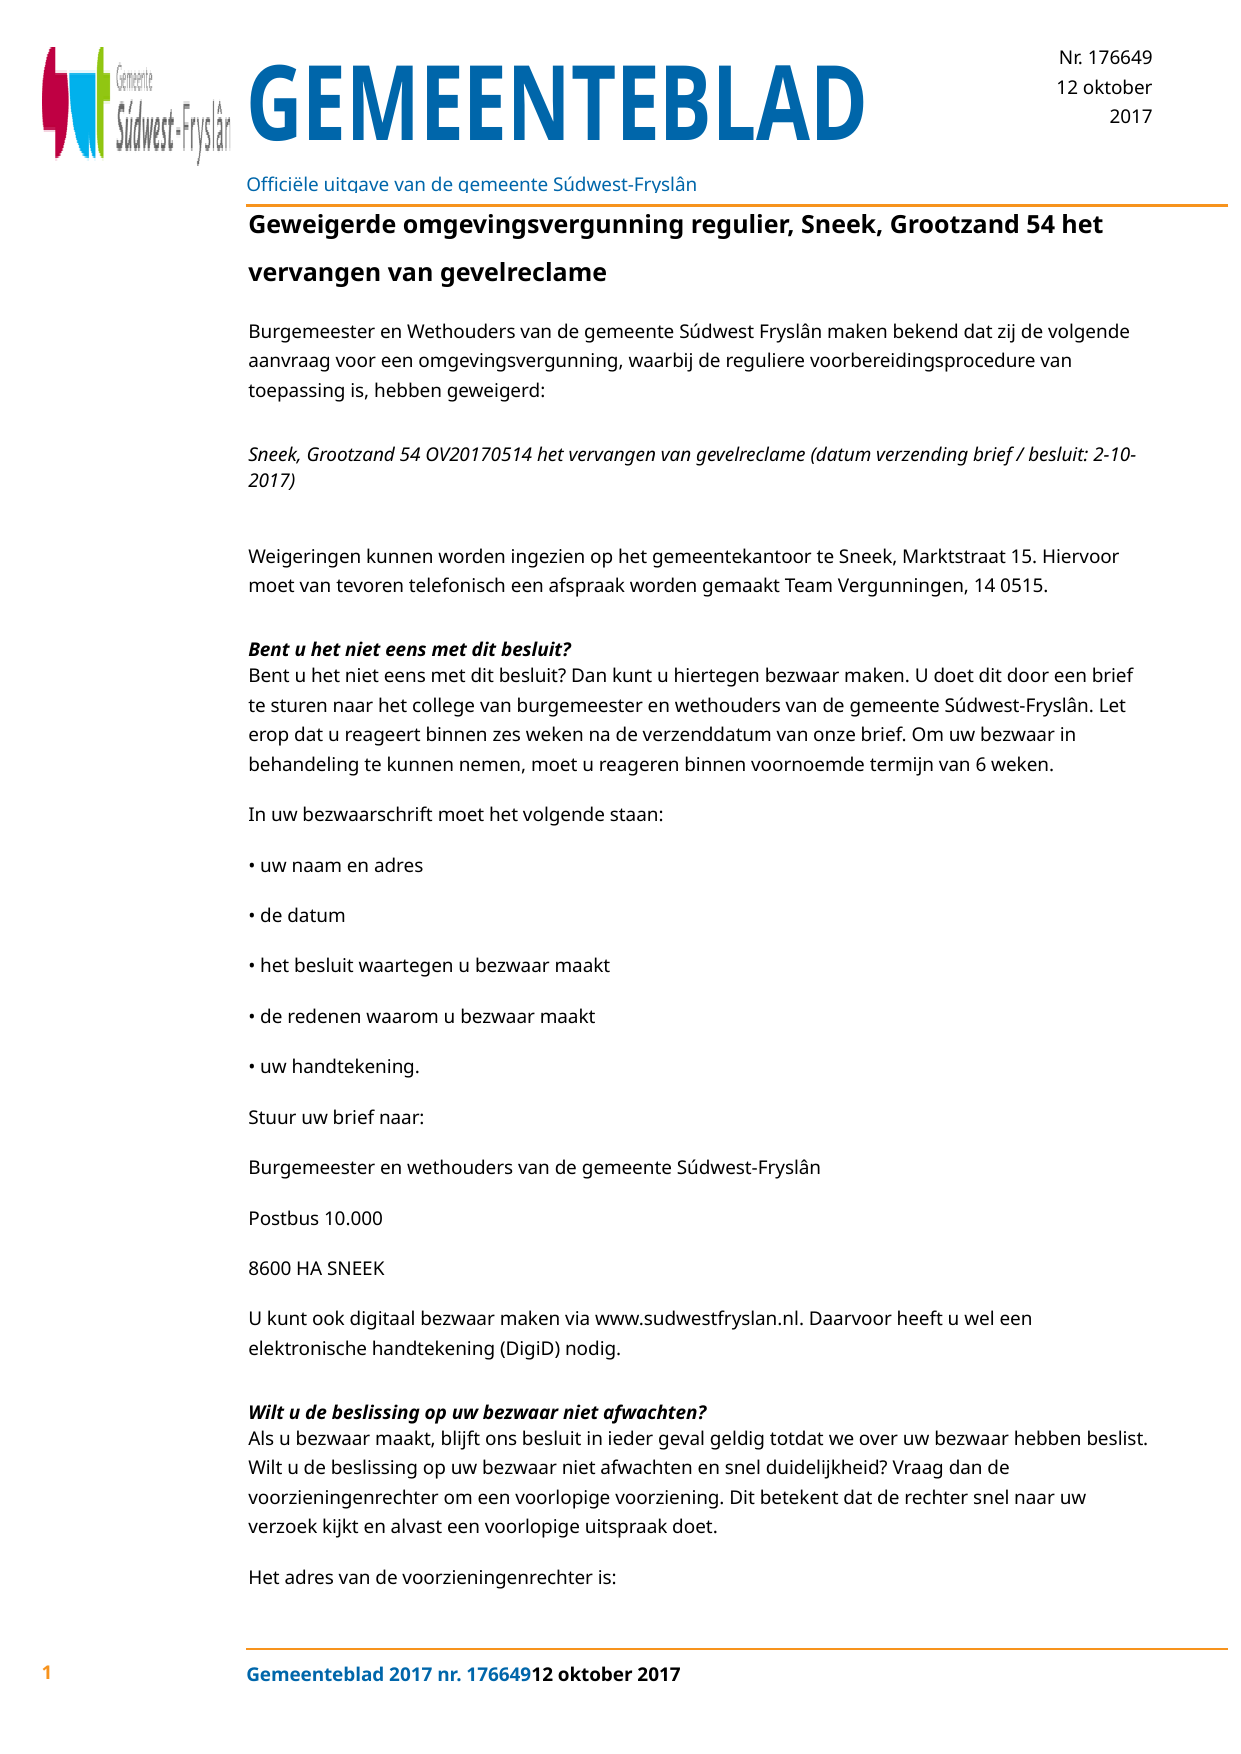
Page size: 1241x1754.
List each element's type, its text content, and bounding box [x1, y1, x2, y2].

text • de datum [248, 902, 1152, 928]
picture [41, 47, 231, 172]
text Burgemeester en Wethouders van de gemeente Súdwest Fryslân maken bekend dat zij de volgende aanvraag voor een omgevingsvergunning, waarbij de reguliere voorbereidingsprocedure van toepassing is, hebben geweigerd: [248, 318, 1152, 403]
text • uw naam en adres [248, 852, 1152, 877]
text In uw bezwaarschrift moet het volgende staan: [248, 801, 1152, 827]
text Bent u het niet eens met dit besluit? Dan kunt u hiertegen bezwaar maken. U doet dit door een brief te sturen naar het college van burgemeester en wethouders van de gemeente Súdwest-Fryslân. Let erop dat u reageert binnen zes weken na de verzenddatum van onze brief. Om uw bezwaar in behandeling te kunnen nemen, moet u reageren binnen voornoemde termijn van 6 weken. [248, 662, 1152, 777]
text U kunt ook digitaal bezwaar maken via www.sudwestfryslan.nl. Daarvoor heeft u wel een elektronische handtekening (DigiD) nodig. [248, 1306, 1152, 1361]
text 8600 HA SNEEK [248, 1255, 1152, 1281]
text Postbus 10.000 [248, 1205, 1152, 1230]
text Bent u het niet eens met dit besluit? [248, 636, 1152, 662]
text • het besluit waartegen u bezwaar maakt [248, 953, 1152, 978]
text • de redenen waarom u bezwaar maakt [248, 1003, 1152, 1029]
text Sneek, Grootzand 54 OV20170514 het vervangen van gevelreclame (datum verzending brief / besluit: 2-10-2017) [248, 441, 1152, 492]
text Als u bezwaar maakt, blijft ons besluit in ieder geval geldig totdat we over uw bezwaar hebben beslist. Wilt u de beslissing op uw bezwaar niet afwachten en snel duidelijkheid? Vraag dan de voorzieningenrechter om een voorlopige voorziening. Dit betekent dat de rechter snel naar uw verzoek kijkt en alvast een voorlopige uitspraak doet. [248, 1425, 1152, 1539]
text Geweigerde omgevingsvergunning regulier, Sneek, Grootzand 54 het vervangen van gevelreclame [248, 207, 1152, 288]
text Het adres van de voorzieningenrechter is: [248, 1564, 1152, 1590]
text Weigeringen kunnen worden ingezien op het gemeentekantoor te Sneek, Marktstraat 15. Hiervoor moet van tevoren telefonisch een afspraak worden gemaakt Team Vergunningen, 14 0515. [248, 543, 1152, 598]
text Wilt u de beslissing op uw bezwaar niet afwachten? [248, 1399, 1152, 1425]
text Burgemeester en wethouders van de gemeente Súdwest-Fryslân [248, 1154, 1152, 1180]
text • uw handtekening. [248, 1053, 1152, 1079]
text Stuur uw brief naar: [248, 1104, 1152, 1129]
